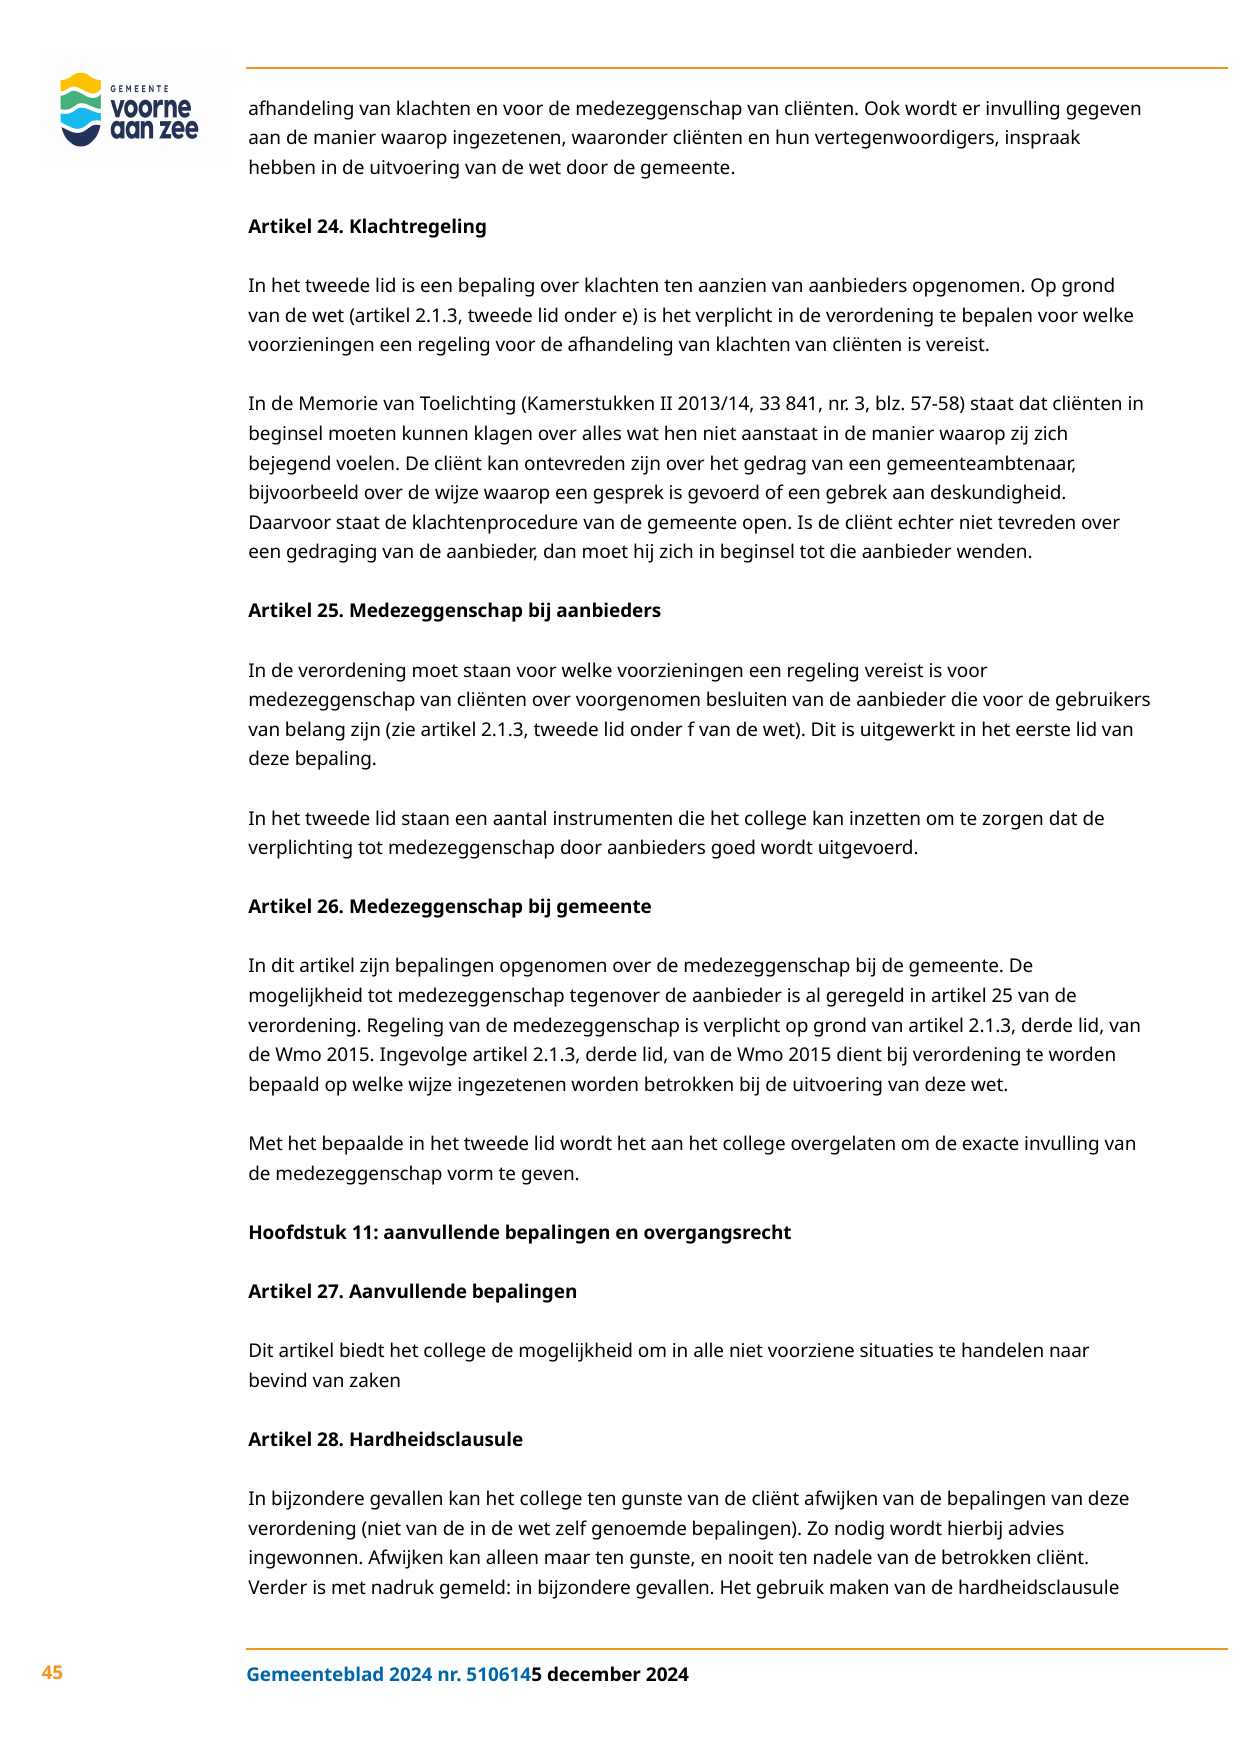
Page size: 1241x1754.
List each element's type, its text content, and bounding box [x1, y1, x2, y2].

text In dit artikel zijn bepalingen opgenomen over de medezeggenschap bij de gemeente. De mogelijkheid tot medezeggenschap tegenover de aanbieder is al geregeld in artikel 25 van de verordening. Regeling van de medezeggenschap is verplicht op grond van artikel 2.1.3, derde lid, van de Wmo 2015. Ingevolge artikel 2.1.3, derde lid, van de Wmo 2015 dient bij verordening te worden bepaald op welke wijze ingezetenen worden betrokken bij de uitvoering van deze wet. [248, 953, 1152, 1097]
text Artikel 27. Aanvullende bepalingen [248, 1278, 1152, 1304]
text In de Memorie van Toelichting (Kamerstukken II 2013/14, 33 841, nr. 3, blz. 57-58) staat dat cliënten in beginsel moeten kunnen klagen over alles wat hen niet aanstaat in de manier waarop zij zich bejegend voelen. De cliënt kan ontevreden zijn over het gedrag van een gemeenteambtenaar, bijvoorbeeld over de wijze waarop een gesprek is gevoerd of een gebrek aan deskundigheid. Daarvoor staat de klachtenprocedure van de gemeente open. Is de cliënt echter niet tevreden over een gedraging van de aanbieder, dan moet hij zich in beginsel tot die aanbieder wenden. [248, 391, 1152, 564]
text afhandeling van klachten en voor de medezeggenschap van cliënten. Ook wordt er invulling gegeven aan de manier waarop ingezetenen, waaronder cliënten en hun vertegenwoordigers, inspraak hebben in de uitvoering van de wet door de gemeente. [248, 95, 1152, 180]
text Met het bepaalde in het tweede lid wordt het aan het college overgelaten om de exacte invulling van de medezeggenschap vorm te geven. [248, 1130, 1152, 1186]
text In bijzondere gevallen kan het college ten gunste van de cliënt afwijken van de bepalingen van deze verordening (niet van de in de wet zelf genoemde bepalingen). Zo nodig wordt hierbij advies ingewonnen. Afwijken kan alleen maar ten gunste, en nooit ten nadele van de betrokken cliënt. Verder is met nadruk gemeld: in bijzondere gevallen. Het gebruik maken van de hardheidsclausule [248, 1485, 1152, 1600]
text Artikel 25. Medezeggenschap bij aanbieders [248, 598, 1152, 623]
text Dit artikel biedt het college de mogelijkheid om in alle niet voorziene situaties te handelen naar bevind van zaken [248, 1337, 1152, 1393]
text In de verordening moet staan voor welke voorzieningen een regeling vereist is voor medezeggenschap van cliënten over voorgenomen besluiten van de aanbieder die voor de gebruikers van belang zijn (zie artikel 2.1.3, tweede lid onder f van de wet). Dit is uitgewerkt in het eerste lid van deze bepaling. [248, 657, 1152, 771]
text Artikel 26. Medezeggenschap bij gemeente [248, 893, 1152, 919]
text Artikel 24. Klachtregeling [248, 213, 1152, 239]
picture [41, 47, 231, 172]
text In het tweede lid is een bepaling over klachten ten aanzien van aanbieders opgenomen. Op grond van de wet (artikel 2.1.3, tweede lid onder e) is het verplicht in de verordening te bepalen voor welke voorzieningen een regeling voor de afhandeling van klachten van cliënten is vereist. [248, 272, 1152, 357]
text In het tweede lid staan een aantal instrumenten die het college kan inzetten om te zorgen dat de verplichting tot medezeggenschap door aanbieders goed wordt uitgevoerd. [248, 805, 1152, 860]
text Artikel 28. Hardheidsclausule [248, 1426, 1152, 1452]
text Hoofdstuk 11: aanvullende bepalingen en overgangsrecht [248, 1219, 1152, 1245]
